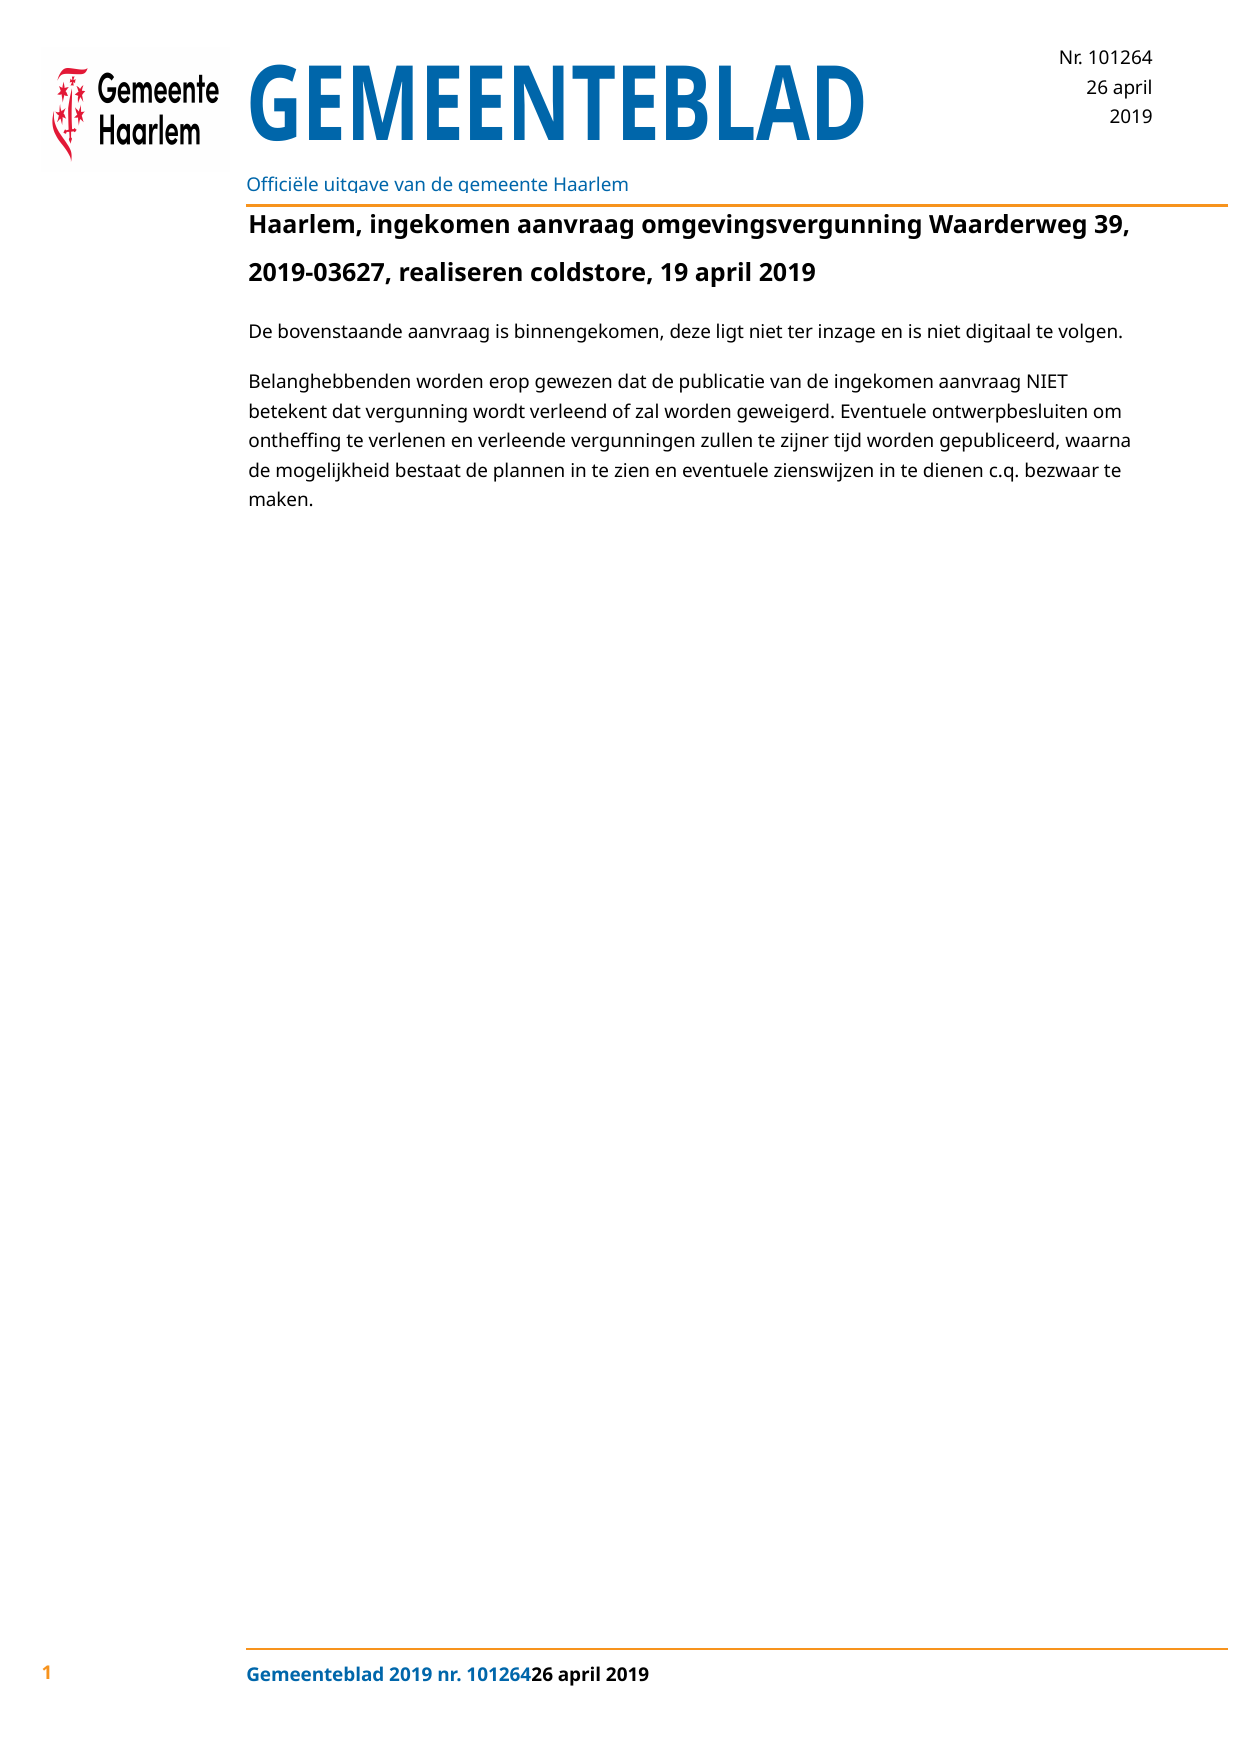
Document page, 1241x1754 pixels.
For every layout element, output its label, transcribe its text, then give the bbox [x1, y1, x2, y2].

text Haarlem, ingekomen aanvraag omgevingsvergunning Waarderweg 39, 2019-03627, realiseren coldstore, 19 april 2019 [248, 207, 1152, 288]
text De bovenstaande aanvraag is binnengekomen, deze ligt niet ter inzage en is niet digitaal te volgen. [248, 318, 1152, 344]
text Belanghebbenden worden erop gewezen dat de publicatie van de ingekomen aanvraag NIET betekent dat vergunning wordt verleend of zal worden geweigerd. Eventuele ontwerpbesluiten om ontheffing te verlenen en verleende vergunningen zullen te zijner tijd worden gepubliceerd, waarna de mogelijkheid bestaat de plannen in te zien en eventuele zienswijzen in te dienen c.q. bezwaar te maken. [248, 368, 1152, 512]
picture [41, 47, 231, 172]
